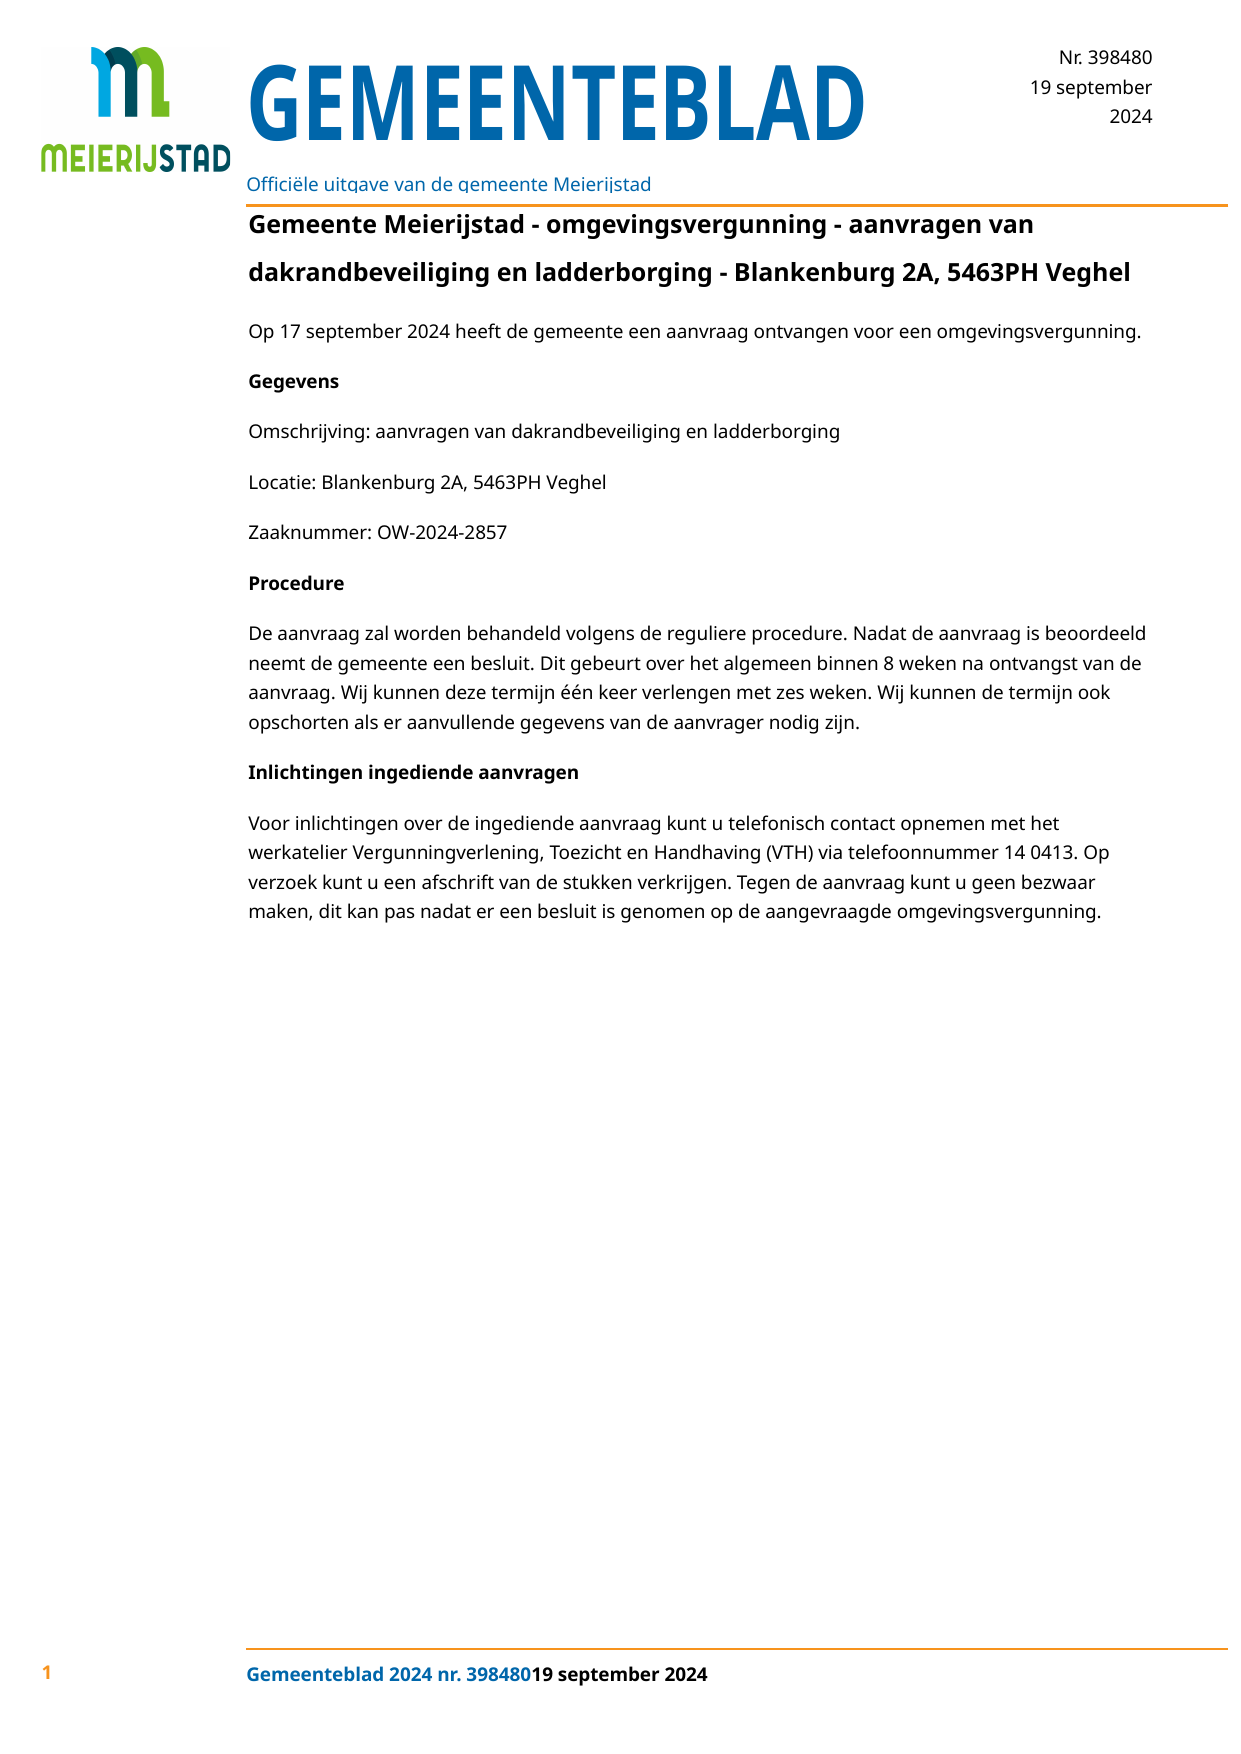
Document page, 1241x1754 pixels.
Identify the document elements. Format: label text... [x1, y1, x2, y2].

text Omschrijving: aanvragen van dakrandbeveiliging en ladderborging [248, 419, 1152, 444]
text Gegevens [248, 368, 1152, 394]
picture [41, 47, 231, 172]
text Gemeente Meierijstad - omgevingsvergunning - aanvragen van dakrandbeveiliging en ladderborging - Blankenburg 2A, 5463PH Veghel [248, 207, 1152, 288]
text Locatie: Blankenburg 2A, 5463PH Veghel [248, 469, 1152, 495]
text Zaaknummer: OW-2024-2857 [248, 519, 1152, 545]
text De aanvraag zal worden behandeld volgens de reguliere procedure. Nadat de aanvraag is beoordeeld neemt de gemeente een besluit. Dit gebeurt over het algemeen binnen 8 weken na ontvangst van de aanvraag. Wij kunnen deze termijn één keer verlengen met zes weken. Wij kunnen de termijn ook opschorten als er aanvullende gegevens van de aanvrager nodig zijn. [248, 620, 1152, 735]
text Inlichtingen ingediende aanvragen [248, 759, 1152, 785]
text Procedure [248, 570, 1152, 596]
text Voor inlichtingen over de ingediende aanvraag kunt u telefonisch contact opnemen met het werkatelier Vergunningverlening, Toezicht en Handhaving (VTH) via telefoonnummer 14 0413. Op verzoek kunt u een afschrift van de stukken verkrijgen. Tegen de aanvraag kunt u geen bezwaar maken, dit kan pas nadat er een besluit is genomen op de aangevraagde omgevingsvergunning. [248, 810, 1152, 924]
text Op 17 september 2024 heeft de gemeente een aanvraag ontvangen voor een omgevingsvergunning. [248, 318, 1152, 344]
